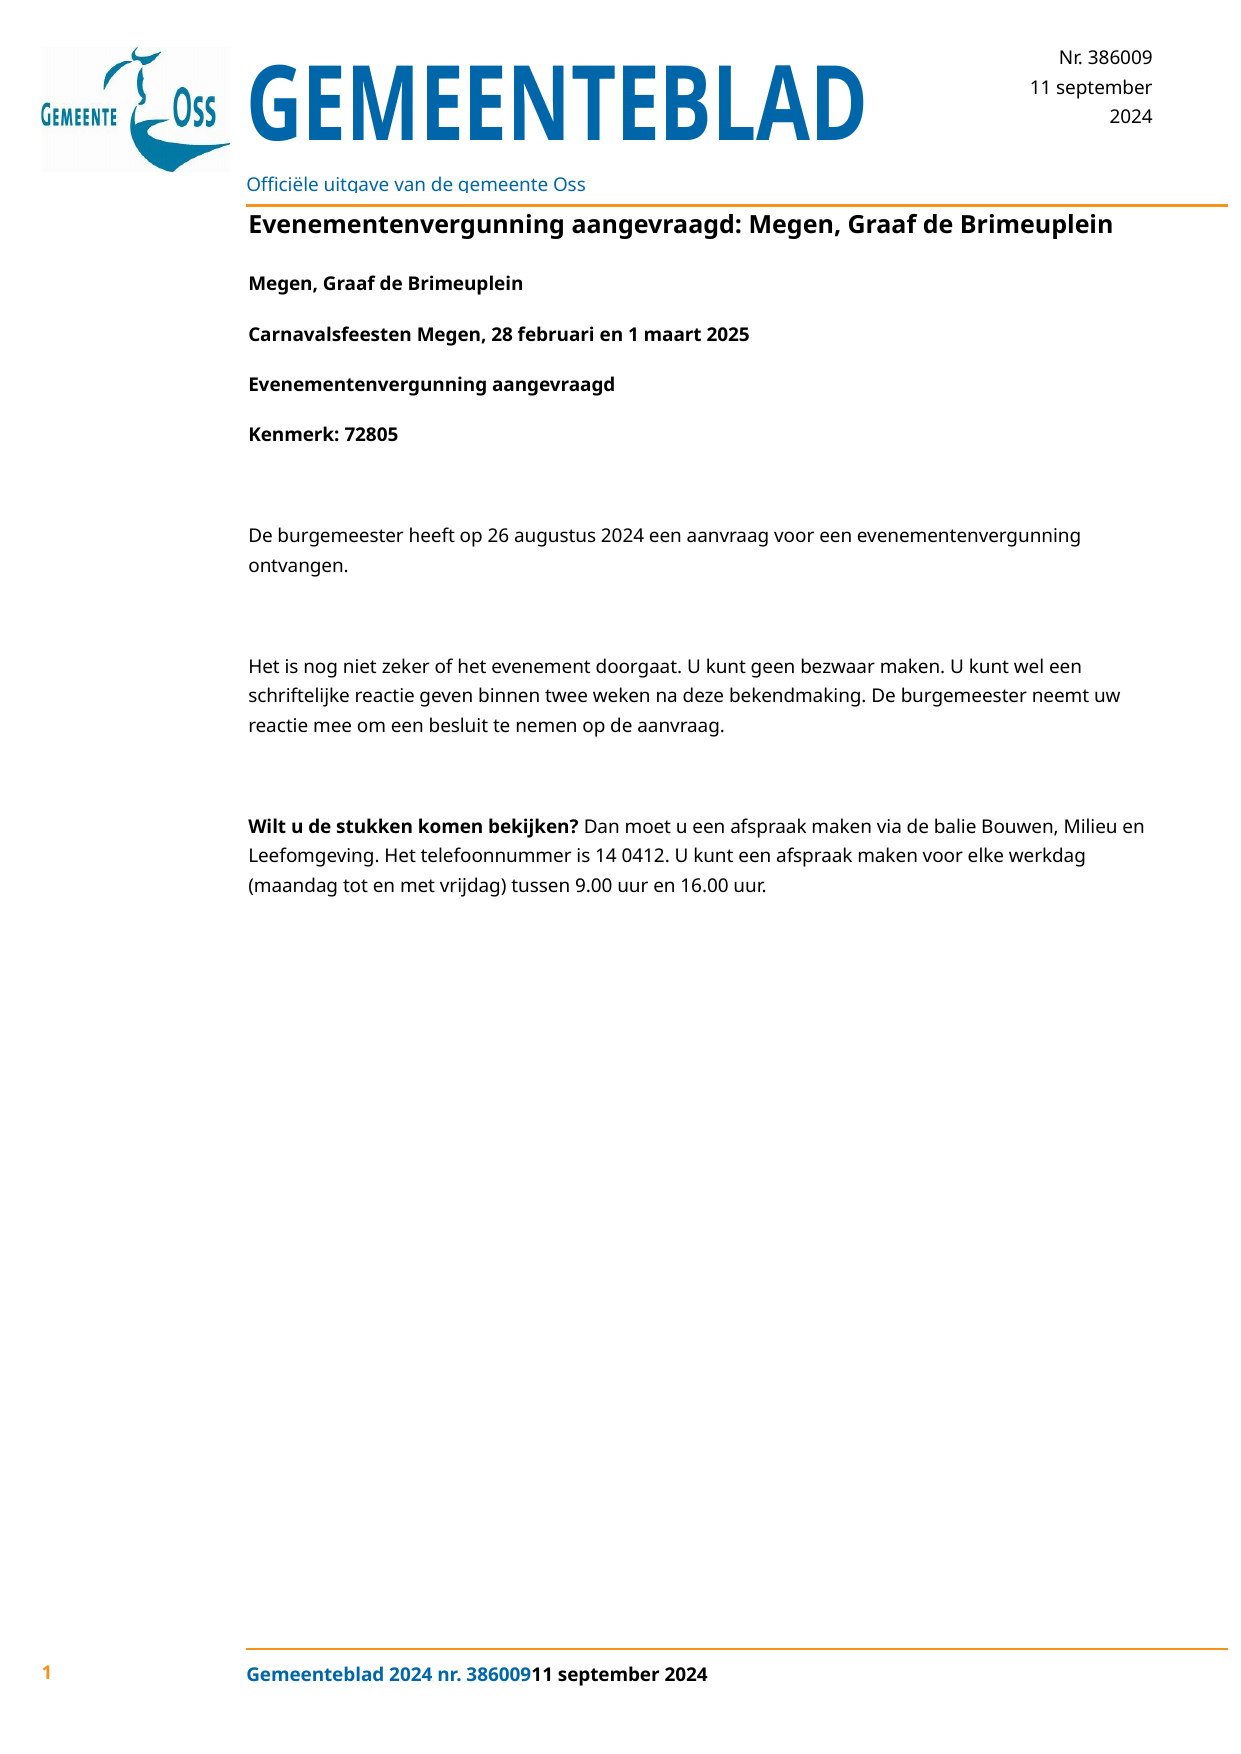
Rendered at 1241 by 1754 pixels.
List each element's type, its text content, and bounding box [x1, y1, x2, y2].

text Het is nog niet zeker of het evenement doorgaat. U kunt geen bezwaar maken. U kunt wel een schriftelijke reactie geven binnen twee weken na deze bekendmaking. De burgemeester neemt uw reactie mee om een besluit te nemen op de aanvraag. [248, 653, 1152, 738]
text Carnavalsfeesten Megen, 28 februari en 1 maart 2025 [248, 321, 1152, 346]
text Evenementenvergunning aangevraagd: Megen, Graaf de Brimeuplein [248, 207, 1152, 241]
text Evenementenvergunning aangevraagd [248, 371, 1152, 397]
text De burgemeester heeft op 26 augustus 2024 een aanvraag voor een evenementenvergunning ontvangen. [248, 522, 1152, 578]
text Megen, Graaf de Brimeuplein [248, 270, 1152, 296]
picture [41, 47, 231, 172]
text Kenmerk: 72805 [248, 422, 1152, 447]
text Wilt u de stukken komen bekijken? Dan moet u een afspraak maken via de balie Bouwen, Milieu en Leefomgeving. Het telefoonnummer is 14 0412. U kunt een afspraak maken voor elke werkdag (maandag tot en met vrijdag) tussen 9.00 uur en 16.00 uur. [248, 813, 1152, 898]
